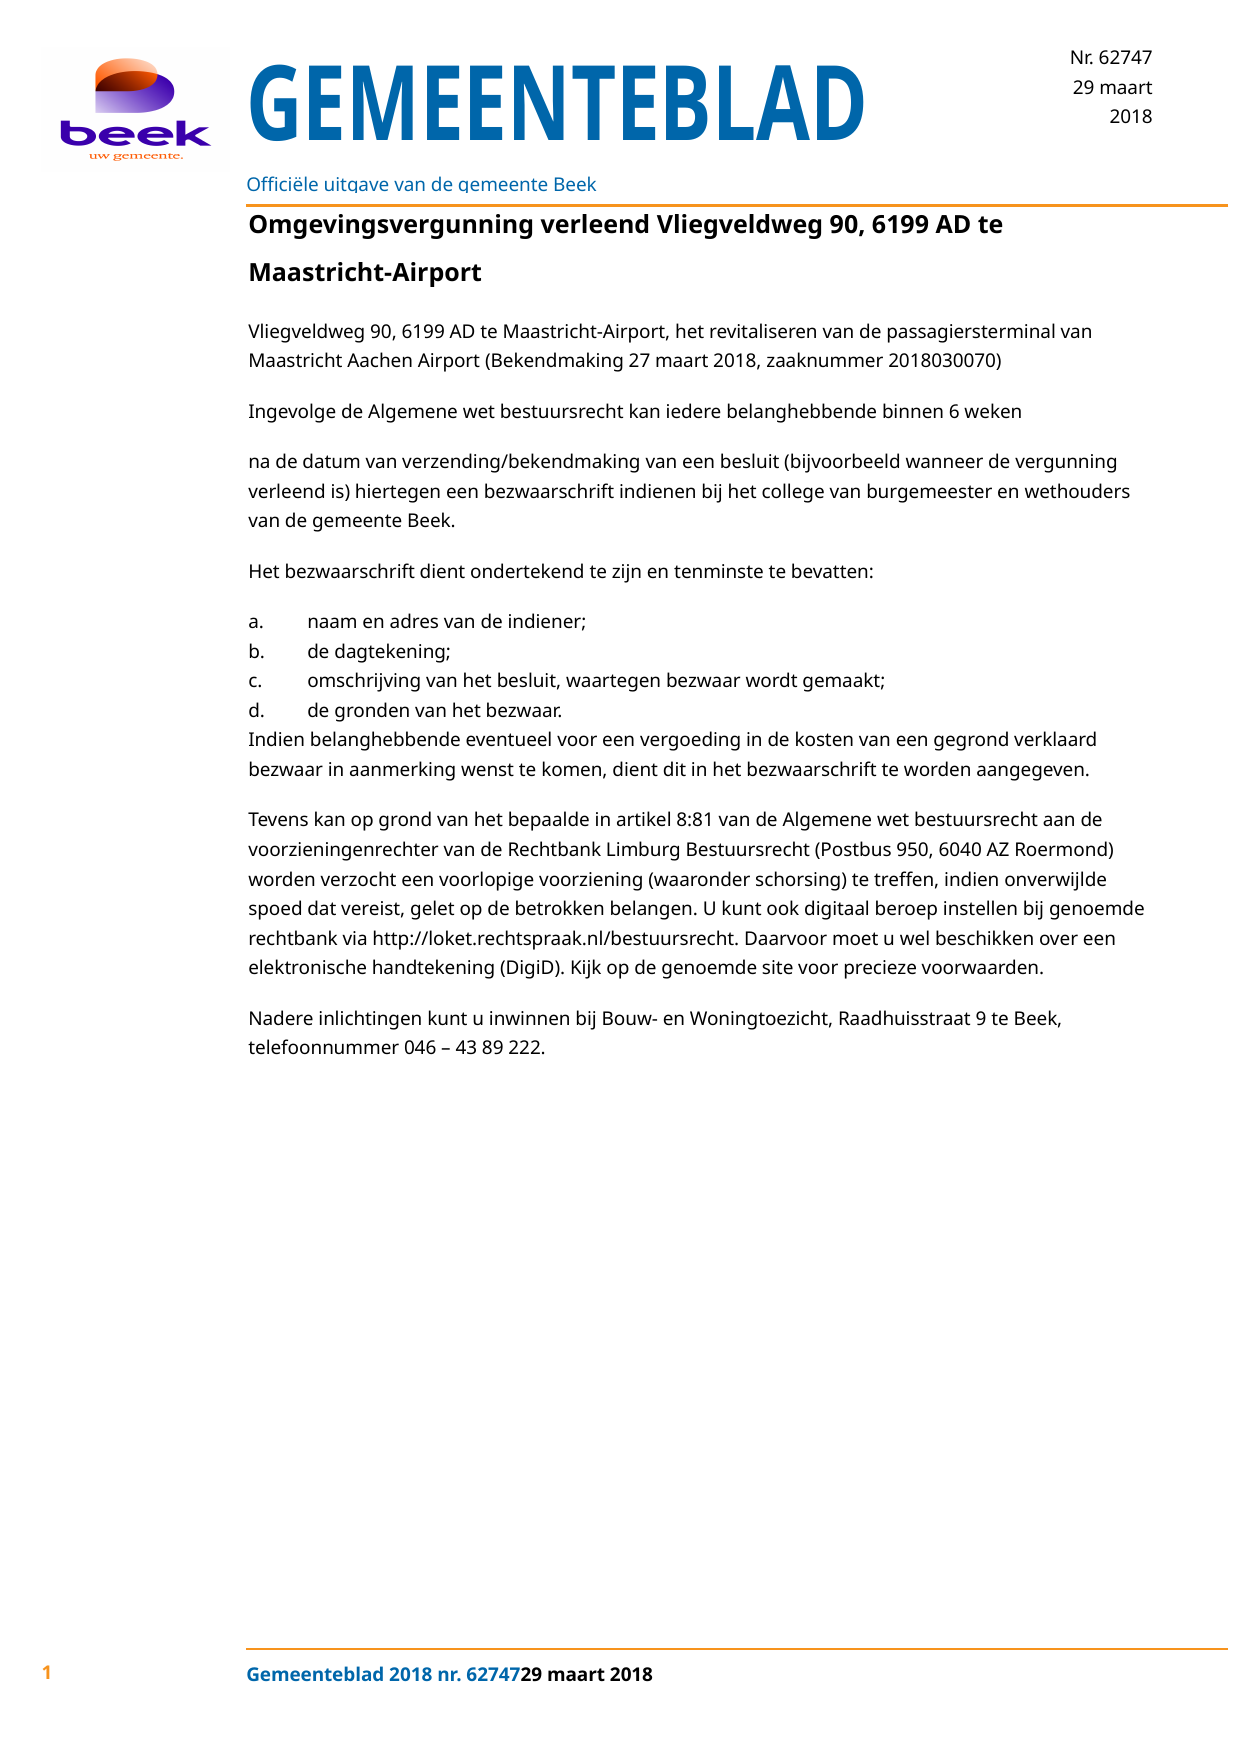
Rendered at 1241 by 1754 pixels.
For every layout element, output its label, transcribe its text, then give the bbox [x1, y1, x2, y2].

text Indien belanghebbende eventueel voor een vergoeding in de kosten van een gegrond verklaard bezwaar in aanmerking wenst te komen, dient dit in het bezwaarschrift te worden aangegeven. [248, 727, 1152, 782]
text Tevens kan op grond van het bepaalde in artikel 8:81 van de Algemene wet bestuursrecht aan de voorzieningenrechter van de Rechtbank Limburg Bestuursrecht (Postbus 950, 6040 AZ Roermond) worden verzocht een voorlopige voorziening (waaronder schorsing) te treffen, indien onverwijlde spoed dat vereist, gelet op de betrokken belangen. U kunt ook digitaal beroep instellen bij genoemde rechtbank via http://loket.rechtspraak.nl/bestuursrecht. Daarvoor moet u wel beschikken over een elektronische handtekening (DigiD). Kijk op de genoemde site voor precieze voorwaarden. [248, 807, 1152, 980]
text Nadere inlichtingen kunt u inwinnen bij Bouw- en Woningtoezicht, Raadhuisstraat 9 te Beek, telefoonnummer 046 – 43 89 222. [248, 1005, 1152, 1060]
list de gronden van het bezwaar. [248, 697, 1152, 723]
list de dagtekening; [248, 638, 1152, 664]
text Omgevingsvergunning verleend Vliegveldweg 90, 6199 AD te Maastricht-Airport [248, 207, 1152, 288]
list omschrijving van het besluit, waartegen bezwaar wordt gemaakt; [248, 667, 1152, 693]
list naam en adres van de indiener; [248, 608, 1152, 634]
text Het bezwaarschrift dient ondertekend te zijn en tenminste te bevatten: [248, 558, 1152, 584]
text na de datum van verzending/bekendmaking van een besluit (bijvoorbeeld wanneer de vergunning verleend is) hiertegen een bezwaarschrift indienen bij het college van burgemeester en wethouders van de gemeente Beek. [248, 448, 1152, 533]
text Vliegveldweg 90, 6199 AD te Maastricht-Airport, het revitaliseren van de passagiersterminal van Maastricht Aachen Airport (Bekendmaking 27 maart 2018, zaaknummer 2018030070) [248, 318, 1152, 373]
picture [41, 47, 231, 172]
text Ingevolge de Algemene wet bestuursrecht kan iedere belanghebbende binnen 6 weken [248, 398, 1152, 424]
